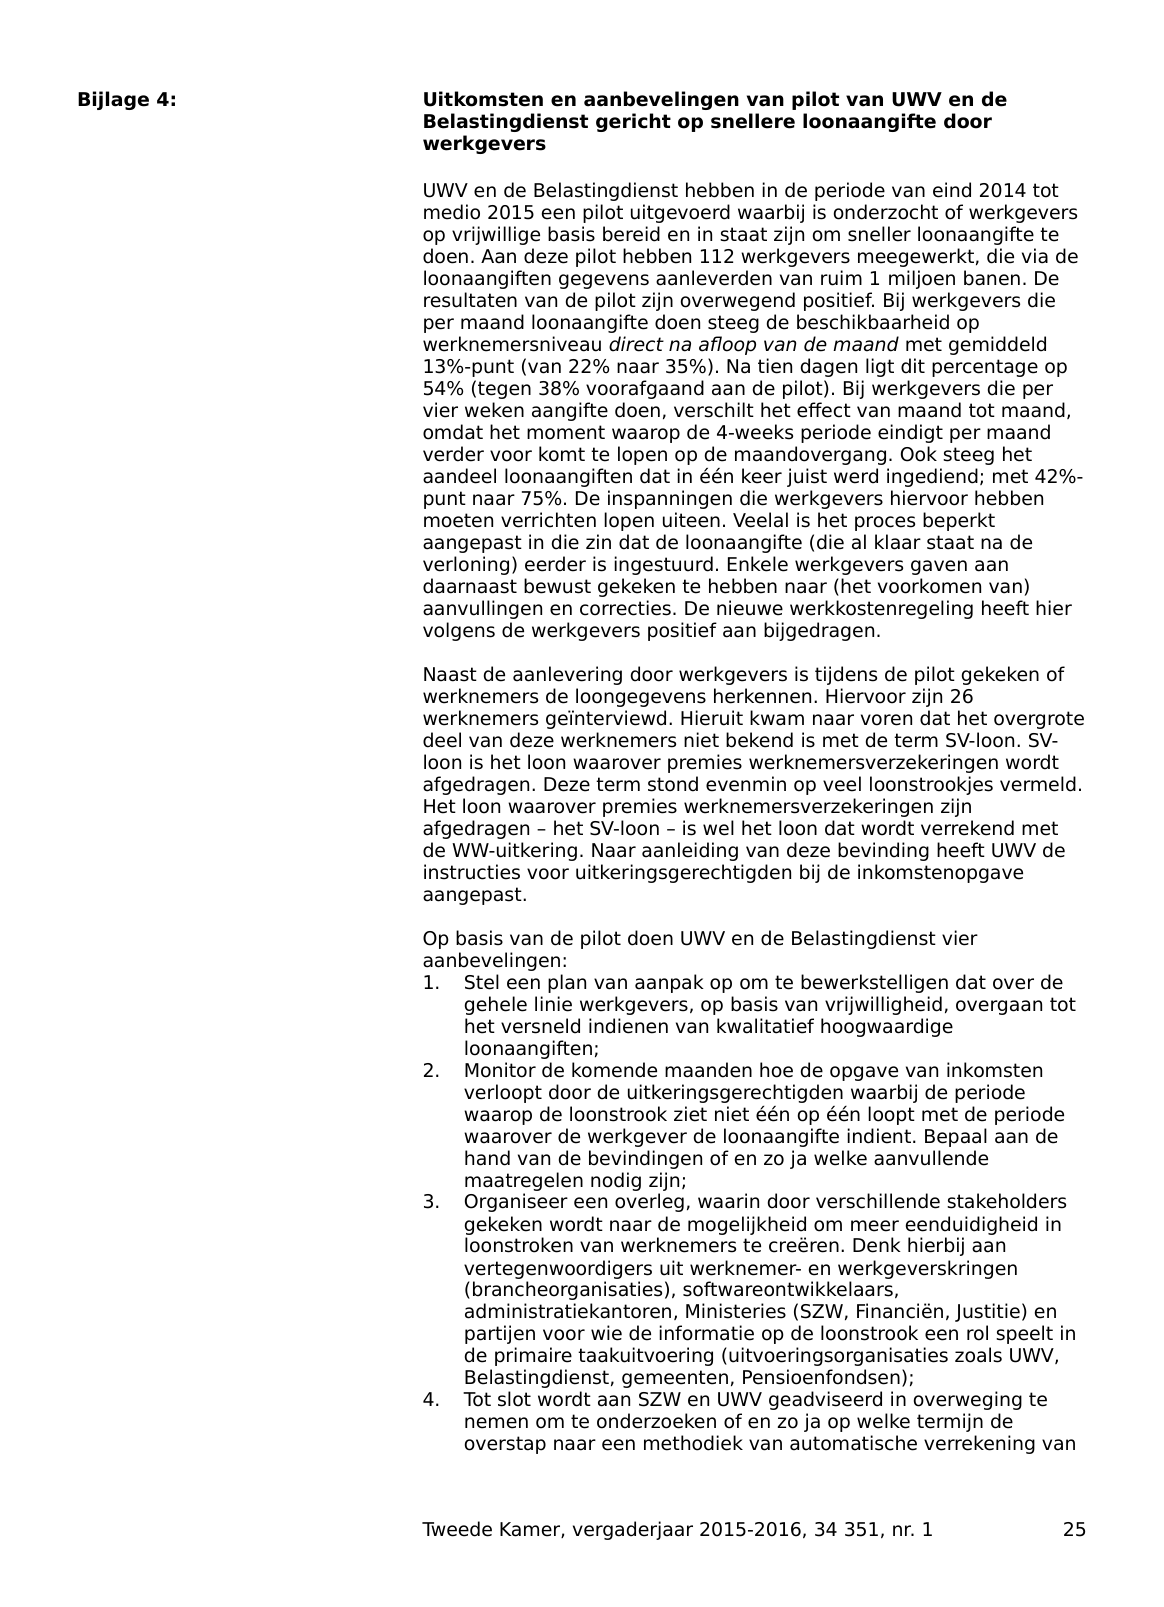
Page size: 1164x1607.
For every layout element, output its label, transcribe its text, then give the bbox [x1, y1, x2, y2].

text Naast de aanlevering door werkgevers is tijdens de pilot gekeken of werknemers de loongegevens herkennen. Hiervoor zijn 26 werknemers geïnterviewd. Hieruit kwam naar voren dat het overgrote deel van deze werknemers niet bekend is met de term SV-loon. SV-loon is het loon waarover premies werknemersverzekeringen wordt afgedragen. Deze term stond evenmin op veel loonstrookjes vermeld. Het loon waarover premies werknemersverzekeringen zijn afgedragen – het SV-loon – is wel het loon dat wordt verrekend met de WW-uitkering. Naar aanleiding van deze bevinding heeft UWV de instructies voor uitkeringsgerechtigden bij de inkomstenopgave aangepast. [422, 664, 1087, 906]
text 1. Stel een plan van aanpak op om te bewerkstelligen dat over de gehele linie werkgevers, op basis van vrijwilligheid, overgaan tot het versneld indienen van kwalitatief hoogwaardige loonaangiften; [422, 972, 1087, 1059]
text 3. Organiseer een overleg, waarin door verschillende stakeholders gekeken wordt naar de mogelijkheid om meer eenduidigheid in loonstroken van werknemers te creëren. Denk hierbij aan vertegenwoordigers uit werknemer- en werkgeverskringen (brancheorganisaties), softwareontwikkelaars, administratiekantoren, Ministeries (SZW, Financiën, Justitie) en partijen voor wie de informatie op de loonstrook een rol speelt in de primaire taakuitvoering (uitvoeringsorganisaties zoals UWV, Belastingdienst, gemeenten, Pensioenfondsen); [422, 1191, 1087, 1389]
text 2. Monitor de komende maanden hoe de opgave van inkomsten verloopt door de uitkeringsgerechtigden waarbij de periode waarop de loonstrook ziet niet één op één loopt met de periode waarover de werkgever de loonaangifte indient. Bepaal aan de hand van de bevindingen of en zo ja welke aanvullende maatregelen nodig zijn; [422, 1059, 1087, 1191]
text 4. Tot slot wordt aan SZW en UWV geadviseerd in overweging te nemen om te onderzoeken of en zo ja op welke termijn de overstap naar een methodiek van automatische verrekening van [422, 1389, 1087, 1455]
subtitle Bijlage 4: Uitkomsten en aanbevelingen van pilot van UWV en de Belastingdienst gericht op snellere loonaangifte door werkgevers [77, 89, 1087, 155]
text UWV en de Belastingdienst hebben in de periode van eind 2014 tot medio 2015 een pilot uitgevoerd waarbij is onderzocht of werkgevers op vrijwillige basis bereid en in staat zijn om sneller loonaangifte te doen. Aan deze pilot hebben 112 werkgevers meegewerkt, die via de loonaangiften gegevens aanleverden van ruim 1 miljoen banen. De resultaten van de pilot zijn overwegend positief. Bij werkgevers die per maand loonaangifte doen steeg de beschikbaarheid op werknemersniveau direct na afloop van de maand met gemiddeld 13%-punt (van 22% naar 35%). Na tien dagen ligt dit percentage op 54% (tegen 38% voorafgaand aan de pilot). Bij werkgevers die per vier weken aangifte doen, verschilt het effect van maand tot maand, omdat het moment waarop de 4-weeks periode eindigt per maand verder voor komt te lopen op de maandovergang. Ook steeg het aandeel loonaangiften dat in één keer juist werd ingediend; met 42%-punt naar 75%. De inspanningen die werkgevers hiervoor hebben moeten verrichten lopen uiteen. Veelal is het proces beperkt aangepast in die zin dat de loonaangifte (die al klaar staat na de verloning) eerder is ingestuurd. Enkele werkgevers gaven aan daarnaast bewust gekeken te hebben naar (het voorkomen van) aanvullingen en correcties. De nieuwe werkkostenregeling heeft hier volgens de werkgevers positief aan bijgedragen. [422, 180, 1087, 642]
text Op basis van de pilot doen UWV en de Belastingdienst vier aanbevelingen: [422, 928, 1087, 972]
